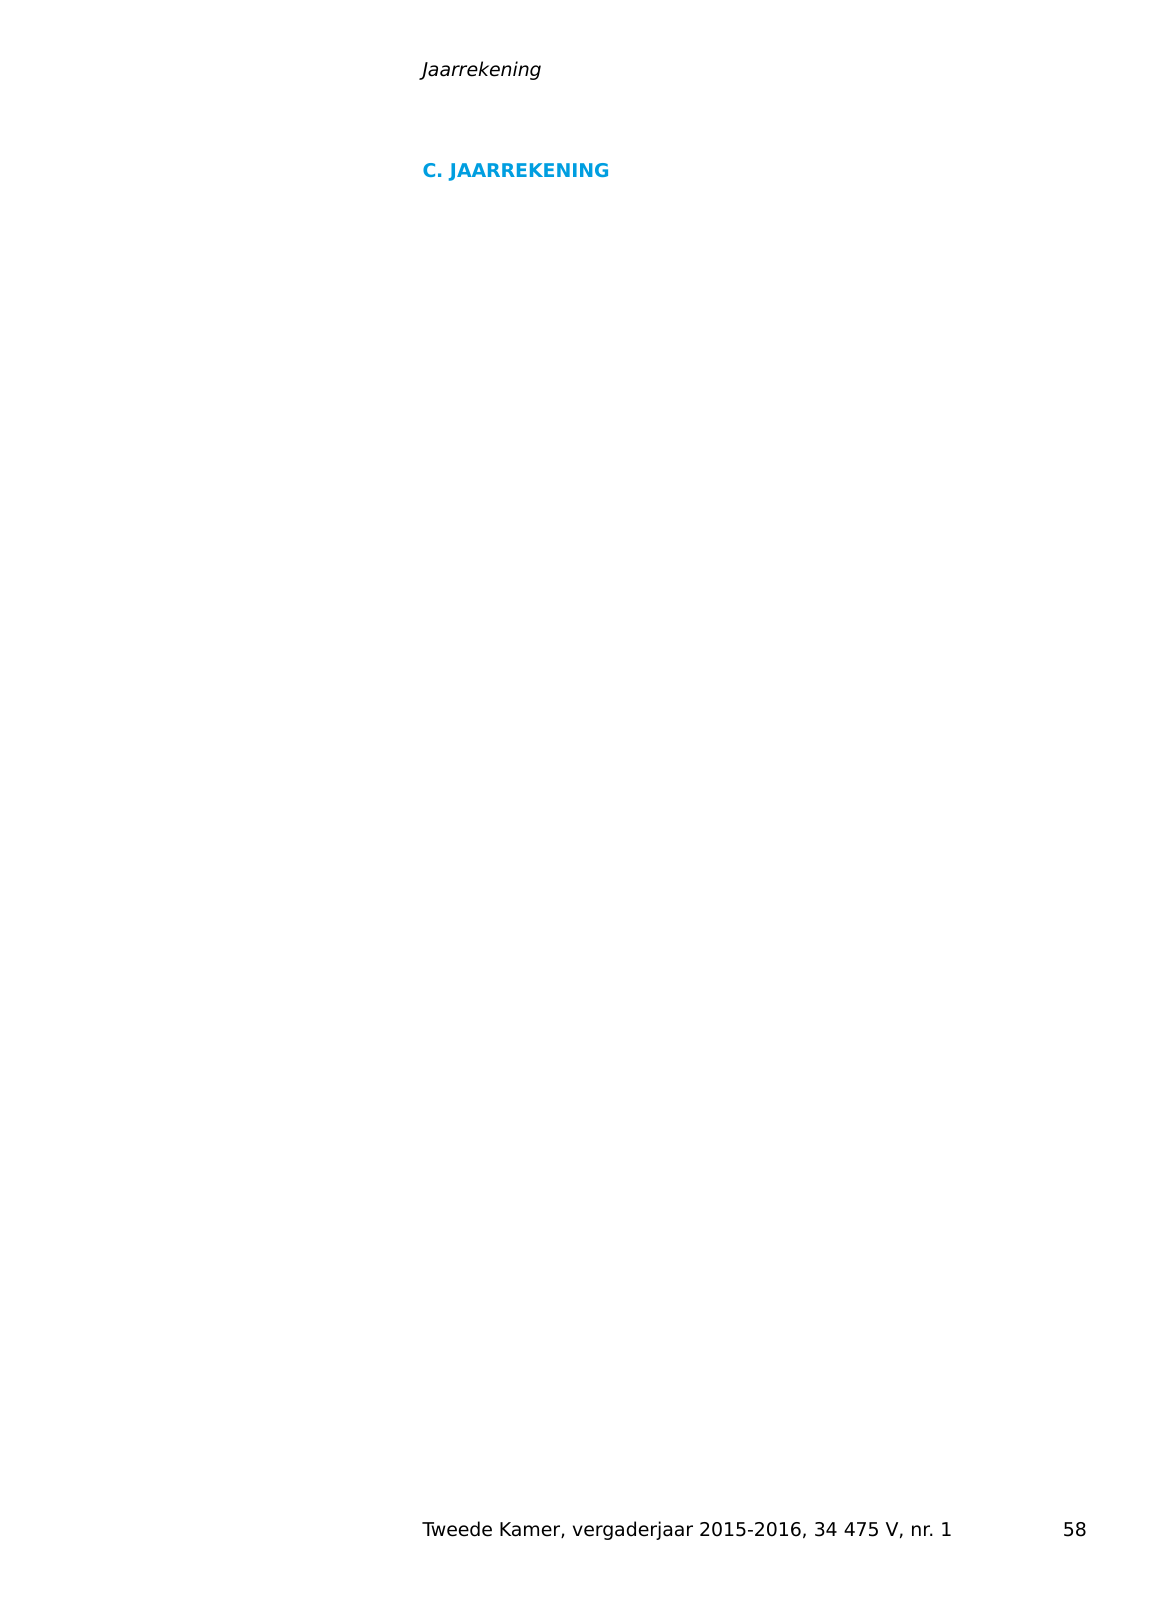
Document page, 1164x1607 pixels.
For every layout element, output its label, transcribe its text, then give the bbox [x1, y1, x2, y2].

subtitle C. JAARREKENING [422, 160, 1087, 182]
